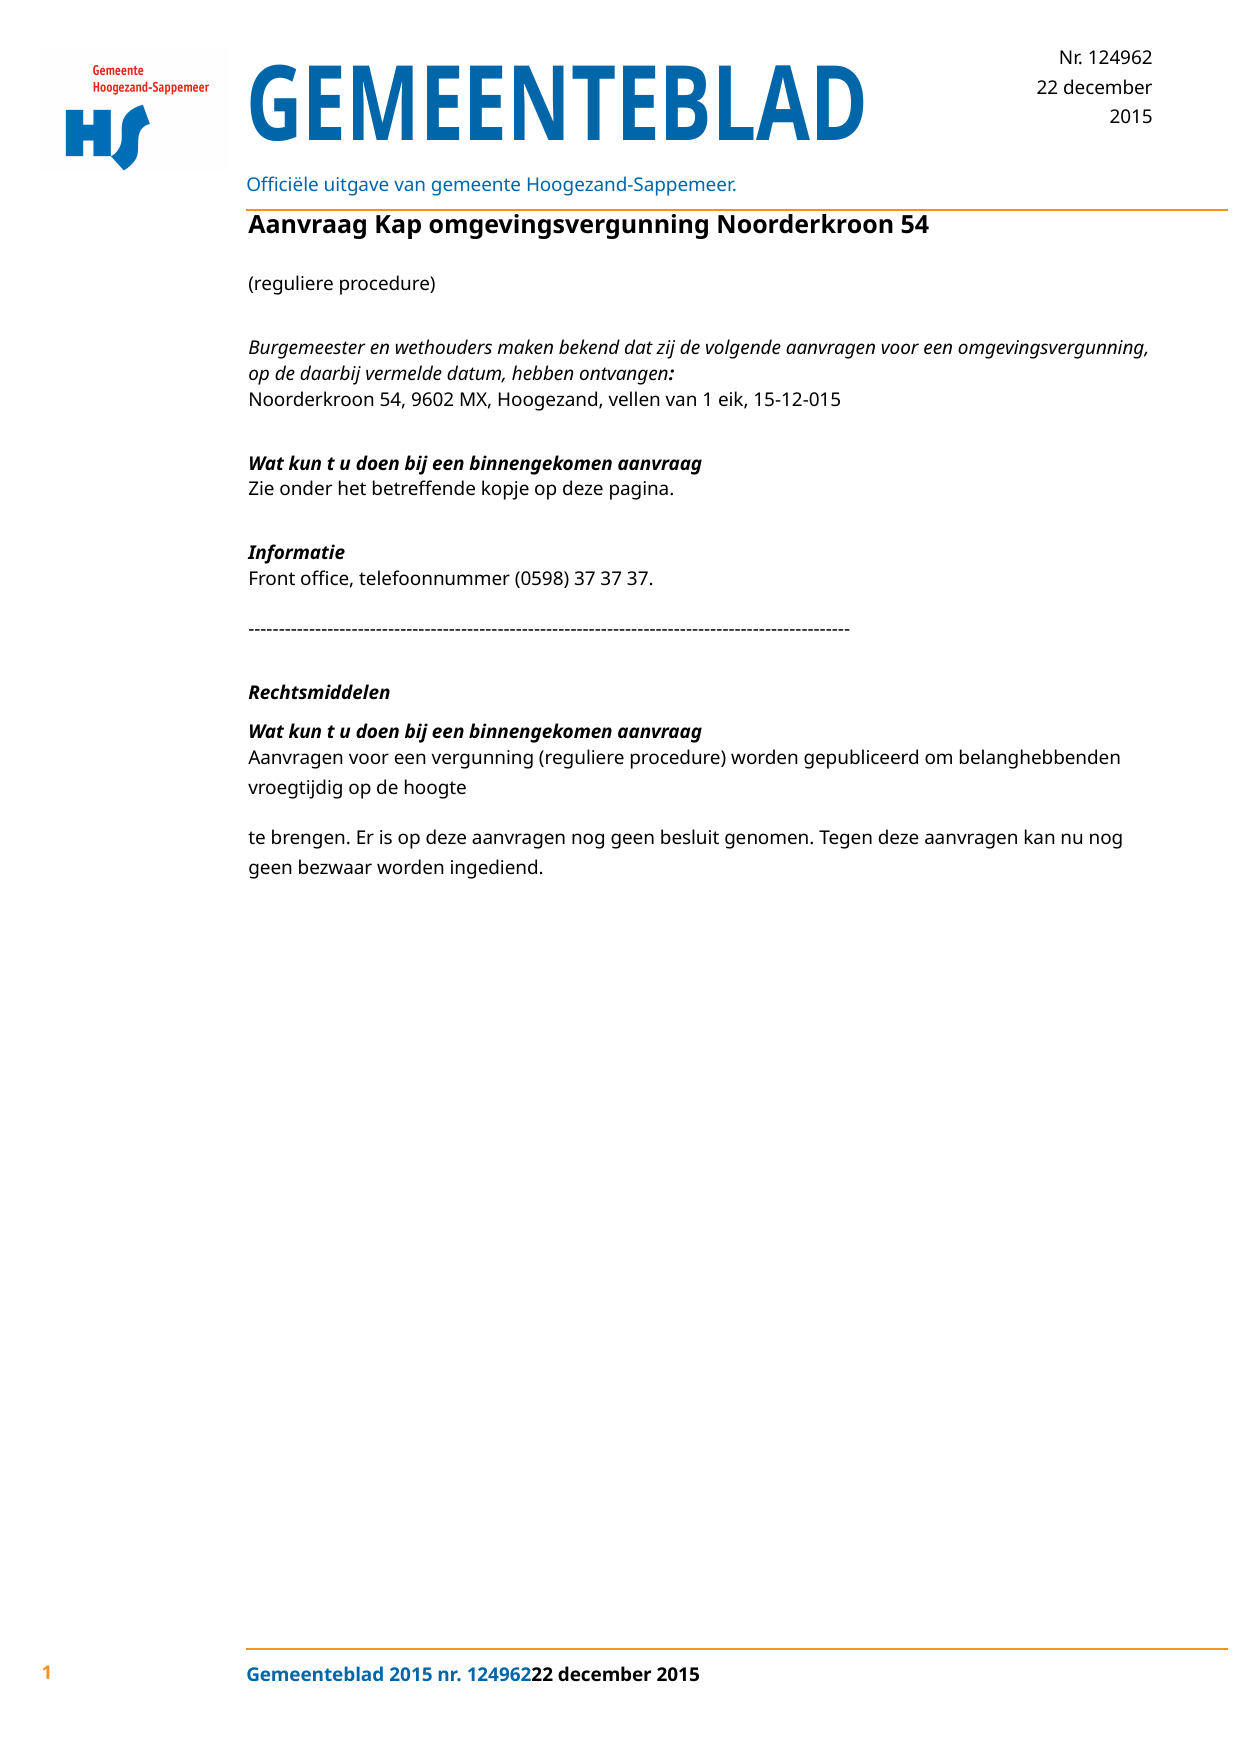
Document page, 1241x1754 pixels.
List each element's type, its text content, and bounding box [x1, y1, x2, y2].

text Noorderkroon 54, 9602 MX, Hoogezand, vellen van 1 eik, 15-12-015 [248, 386, 1152, 411]
picture [41, 47, 231, 172]
text te brengen. Er is op deze aanvragen nog geen besluit genomen. Tegen deze aanvragen kan nu nog geen bezwaar worden ingediend. [248, 824, 1152, 880]
text Wat kun t u doen bij een binnengekomen aanvraag [248, 450, 1152, 475]
text --------------------------------------------------------------------------------------------------- [248, 616, 1152, 641]
text (reguliere procedure) [248, 270, 1152, 296]
text Wat kun t u doen bij een binnengekomen aanvraag [248, 719, 1152, 744]
text Zie onder het betreffende kopje op deze pagina. [248, 475, 1152, 501]
text Aanvragen voor een vergunning (reguliere procedure) worden gepubliceerd om belanghebbenden vroegtijdig op de hoogte [248, 744, 1152, 800]
text Informatie [248, 539, 1152, 565]
text Rechtsmiddelen [248, 679, 1152, 705]
text Front office, telefoonnummer (0598) 37 37 37. [248, 565, 1152, 591]
text Burgemeester en wethouders maken bekend dat zij de volgende aanvragen voor een omgevingsvergunning, op de daarbij vermelde datum, hebben ontvangen: [248, 334, 1152, 386]
text Aanvraag Kap omgevingsvergunning Noorderkroon 54 [248, 211, 1152, 241]
